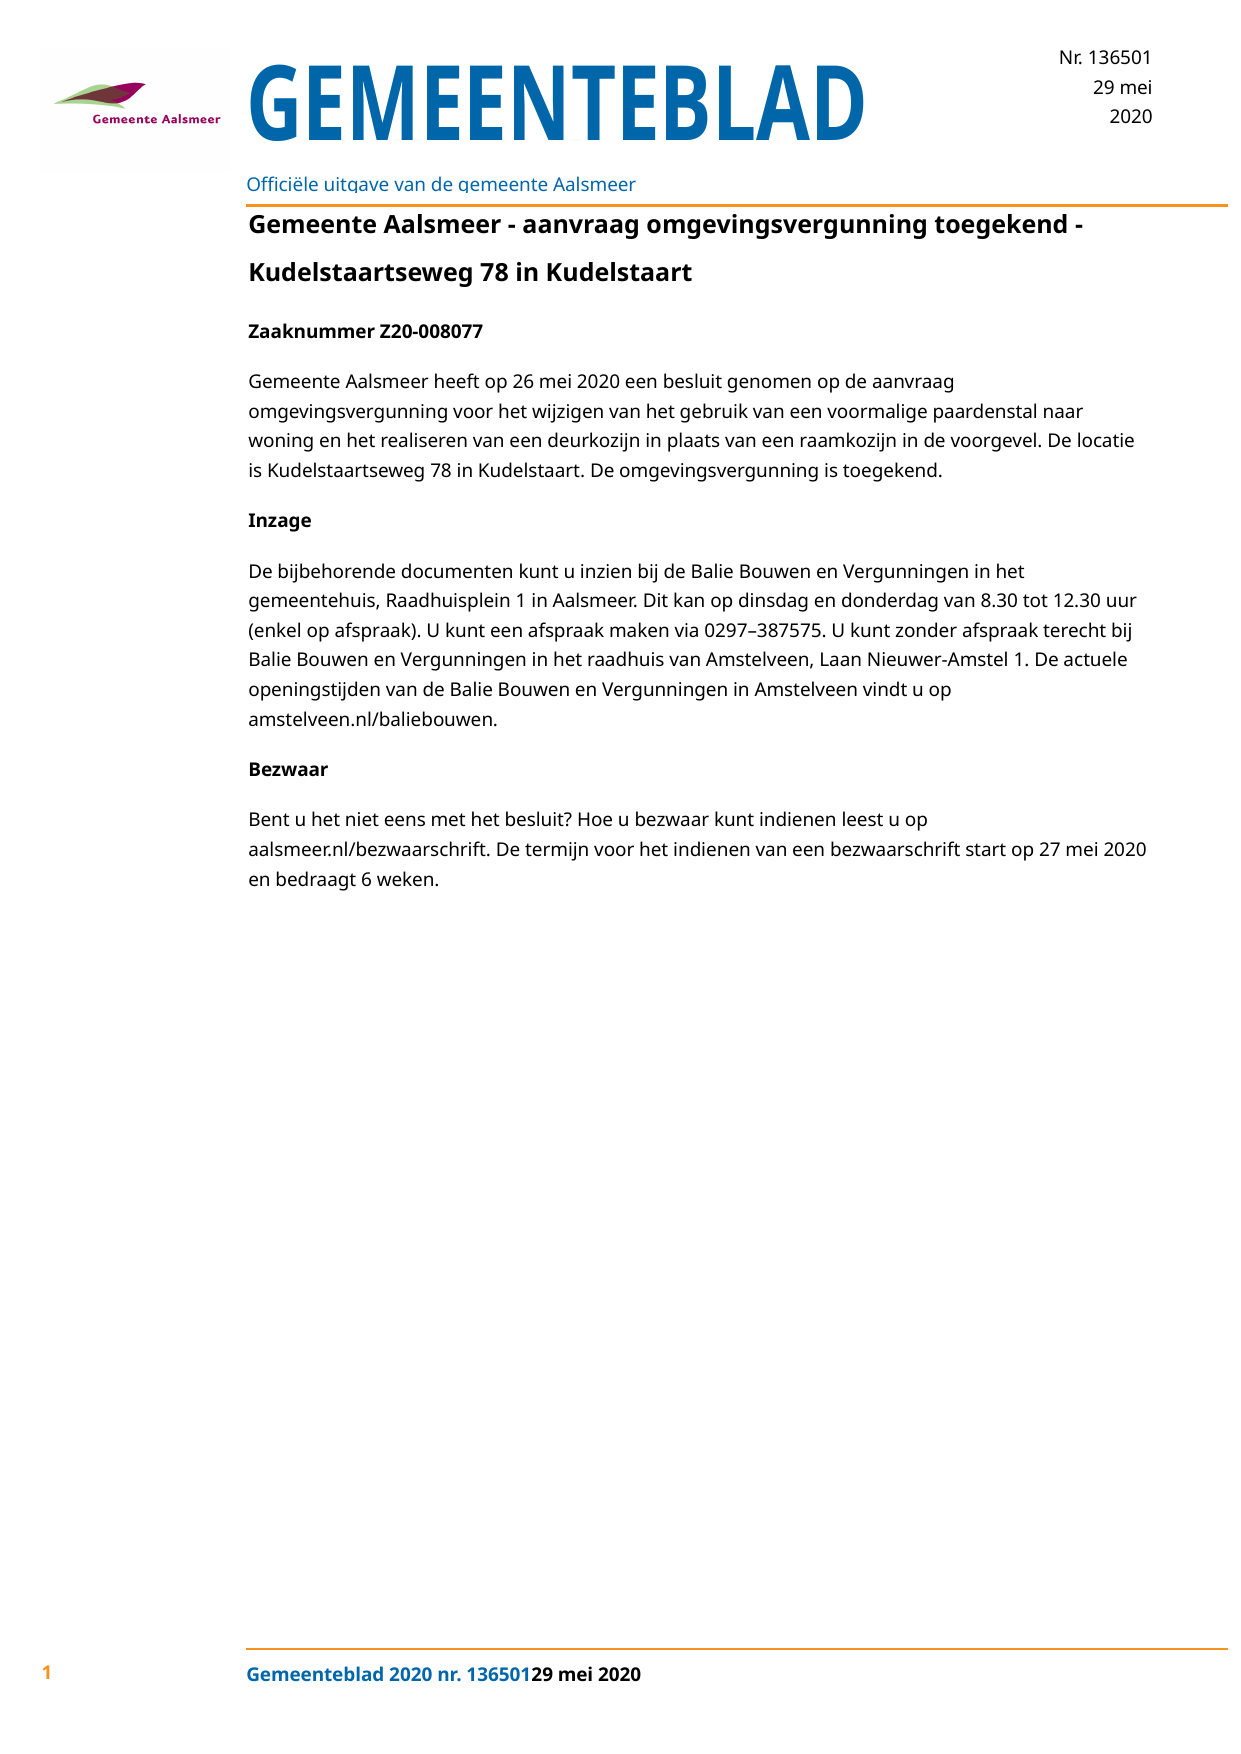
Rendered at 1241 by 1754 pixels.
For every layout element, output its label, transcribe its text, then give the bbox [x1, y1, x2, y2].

text Bezwaar [248, 756, 1152, 782]
text Gemeente Aalsmeer - aanvraag omgevingsvergunning toegekend - Kudelstaartseweg 78 in Kudelstaart [248, 207, 1152, 288]
text Inzage [248, 507, 1152, 533]
text De bijbehorende documenten kunt u inzien bij de Balie Bouwen en Vergunningen in het gemeentehuis, Raadhuisplein 1 in Aalsmeer. Dit kan op dinsdag en donderdag van 8.30 tot 12.30 uur (enkel op afspraak). U kunt een afspraak maken via 0297–387575. U kunt zonder afspraak terecht bij Balie Bouwen en Vergunningen in het raadhuis van Amstelveen, Laan Nieuwer-Amstel 1. De actuele openingstijden van de Balie Bouwen en Vergunningen in Amstelveen vindt u op amstelveen.nl/baliebouwen. [248, 558, 1152, 732]
text Bent u het niet eens met het besluit? Hoe u bezwaar kunt indienen leest u op aalsmeer.nl/bezwaarschrift. De termijn voor het indienen van een bezwaarschrift start op 27 mei 2020 en bedraagt 6 weken. [248, 807, 1152, 892]
picture [41, 47, 231, 172]
text Gemeente Aalsmeer heeft op 26 mei 2020 een besluit genomen op de aanvraag omgevingsvergunning voor het wijzigen van het gebruik van een voormalige paardenstal naar woning en het realiseren van een deurkozijn in plaats van een raamkozijn in de voorgevel. De locatie is Kudelstaartseweg 78 in Kudelstaart. De omgevingsvergunning is toegekend. [248, 368, 1152, 483]
text Zaaknummer Z20-008077 [248, 318, 1152, 344]
